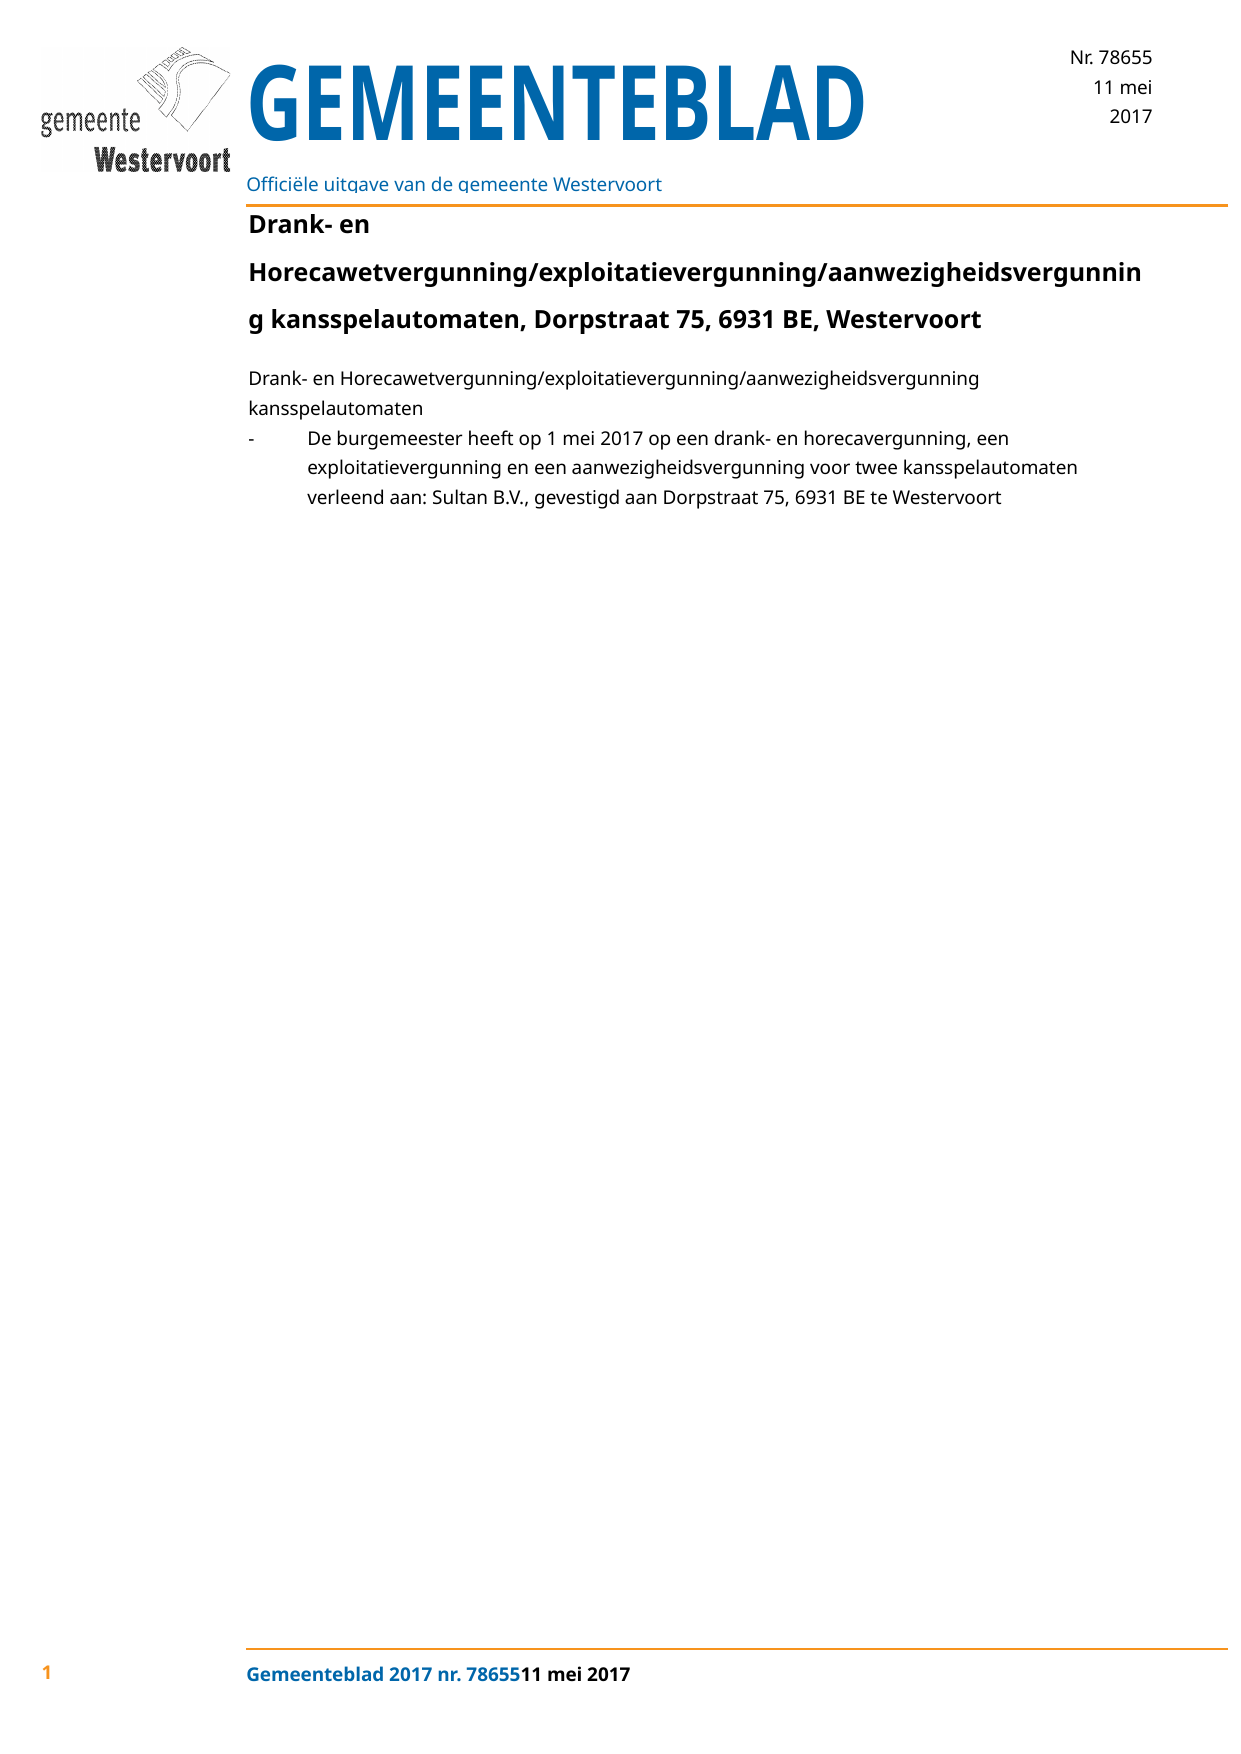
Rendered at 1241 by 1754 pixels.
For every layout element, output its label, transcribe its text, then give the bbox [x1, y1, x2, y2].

text Drank- en Horecawetvergunning/exploitatievergunning/aanwezigheidsvergunning kansspelautomaten [248, 366, 1152, 421]
picture [41, 47, 231, 172]
text Drank- en Horecawetvergunning/exploitatievergunning/aanwezigheidsvergunning kansspelautomaten, Dorpstraat 75, 6931 BE, Westervoort [248, 207, 1152, 336]
list De burgemeester heeft op 1 mei 2017 op een drank- en horecavergunning, een exploitatievergunning en een aanwezigheidsvergunning voor twee kansspelautomaten verleend aan: Sultan B.V., gevestigd aan Dorpstraat 75, 6931 BE te Westervoort [248, 425, 1152, 509]
